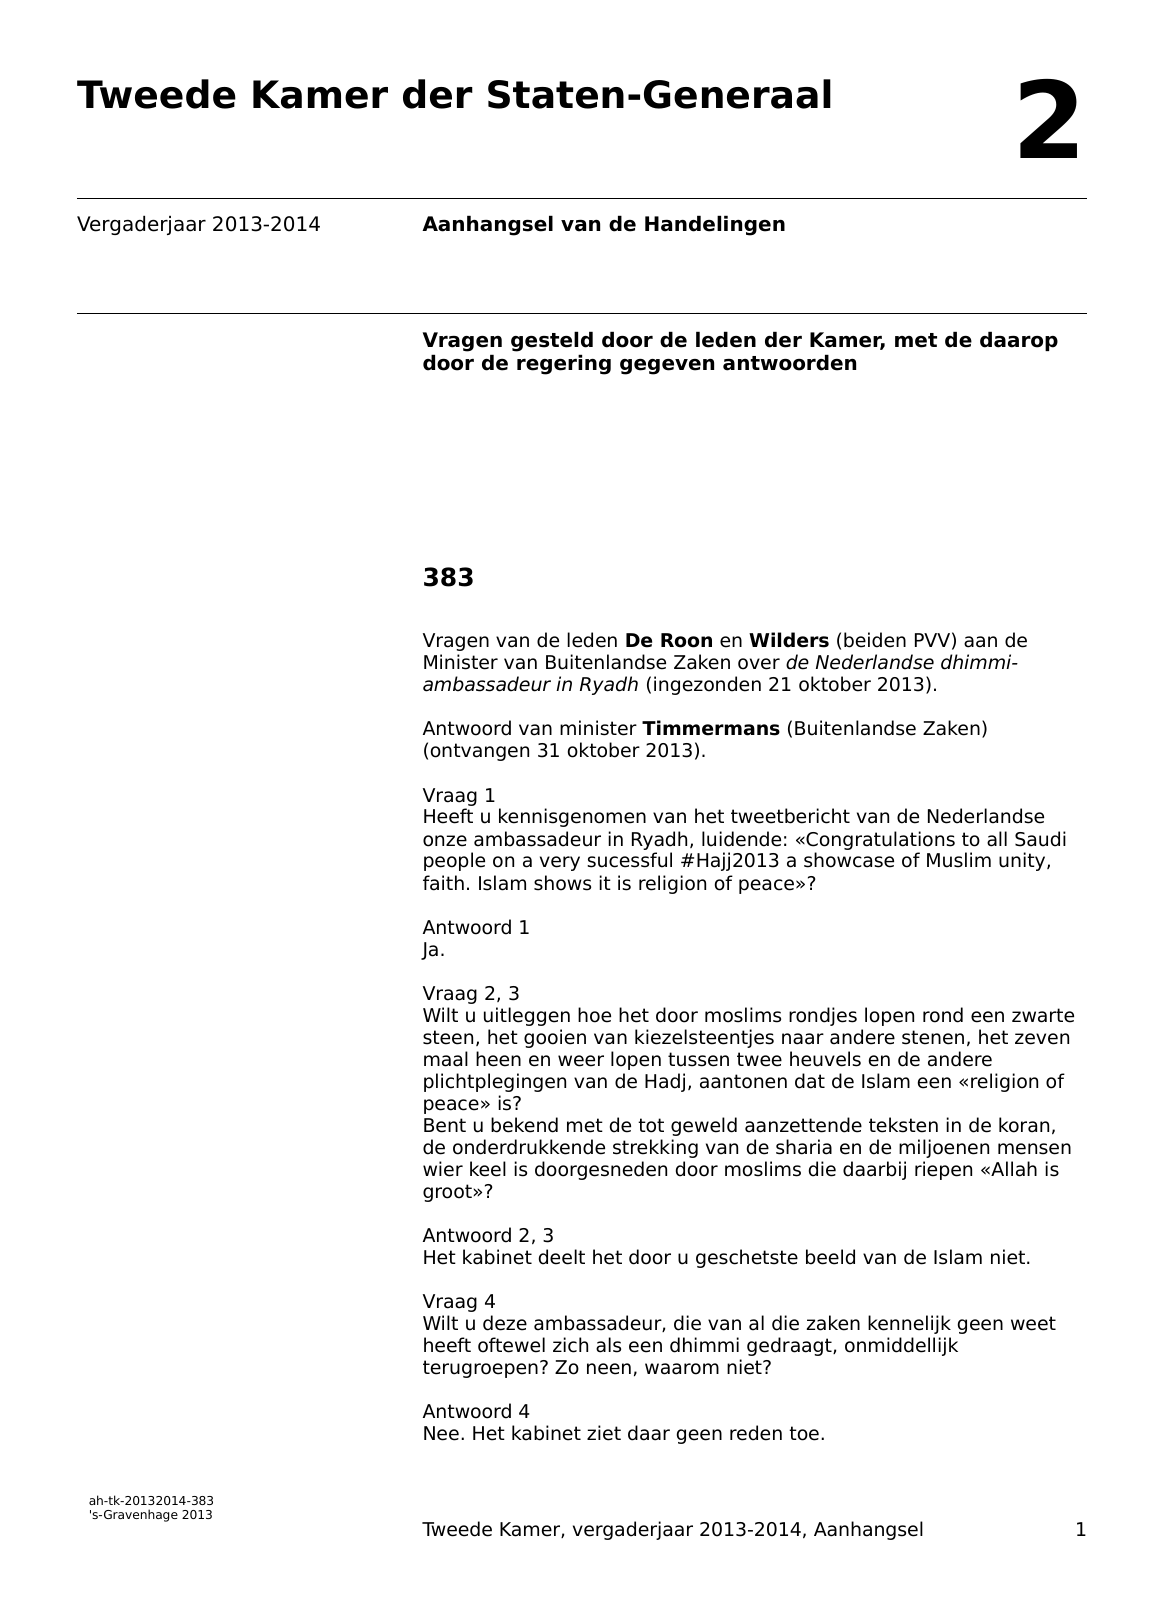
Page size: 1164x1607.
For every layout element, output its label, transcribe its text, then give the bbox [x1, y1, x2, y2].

text Vraag 1 [422, 784, 1087, 806]
text Ja. [422, 938, 1087, 961]
text Vragen van de leden De Roon en Wilders (beiden PVV) aan de Minister van Buitenlandse Zaken over de Nederlandse dhimmi-ambassadeur in Ryadh (ingezonden 21 oktober 2013). [422, 630, 1087, 696]
text Antwoord van minister Timmermans (Buitenlandse Zaken) (ontvangen 31 oktober 2013). [422, 718, 1087, 762]
text Vraag 4 [422, 1291, 1087, 1313]
text Heeft u kennisgenomen van het tweetbericht van de Nederlandse onze ambassadeur in Ryadh, luidende: «Congratulations to all Saudi people on a very sucessful #Hajj2013 a showcase of Muslim unity, faith. Islam shows it is religion of peace»? [422, 806, 1087, 894]
text Bent u bekend met de tot geweld aanzettende teksten in de koran, de onderdrukkende strekking van de sharia en de miljoenen mensen wier keel is doorgesneden door moslims die daarbij riepen «Allah is groot»? [422, 1114, 1087, 1202]
table_header Tweede Kamer der Staten-Generaal [77, 59, 886, 198]
table_header 2 [886, 59, 1087, 198]
text Wilt u deze ambassadeur, die van al die zaken kennelijk geen weet heeft oftewel zich als een dhimmi gedraagt, onmiddellijk terugroepen? Zo neen, waarom niet? [422, 1313, 1087, 1379]
text Antwoord 1 [422, 917, 1087, 938]
table_cell Aanhangsel van de Handelingen [422, 199, 1087, 313]
table_cell Vergaderjaar 2013-2014 [77, 199, 422, 313]
table_cell [77, 314, 422, 375]
text Antwoord 4 [422, 1401, 1087, 1423]
text Antwoord 2, 3 [422, 1225, 1087, 1247]
text Het kabinet deelt het door u geschetste beeld van de Islam niet. [422, 1247, 1087, 1269]
text Nee. Het kabinet ziet daar geen reden toe. [422, 1423, 1087, 1445]
text 383 [422, 563, 1087, 592]
text Vraag 2, 3 [422, 983, 1087, 1005]
text Wilt u uitleggen hoe het door moslims rondjes lopen rond een zwarte steen, het gooien van kiezelsteentjes naar andere stenen, het zeven maal heen en weer lopen tussen twee heuvels en de andere plichtplegingen van de Hadj, aantonen dat de Islam een «religion of peace» is? [422, 1005, 1087, 1114]
table_cell Vragen gesteld door de leden der Kamer, met de daarop door de regering gegeven antwoorden [422, 314, 1087, 375]
text ah-tk-20132014-383 [88, 1494, 323, 1508]
text 's-Gravenhage 2013 [88, 1508, 323, 1522]
